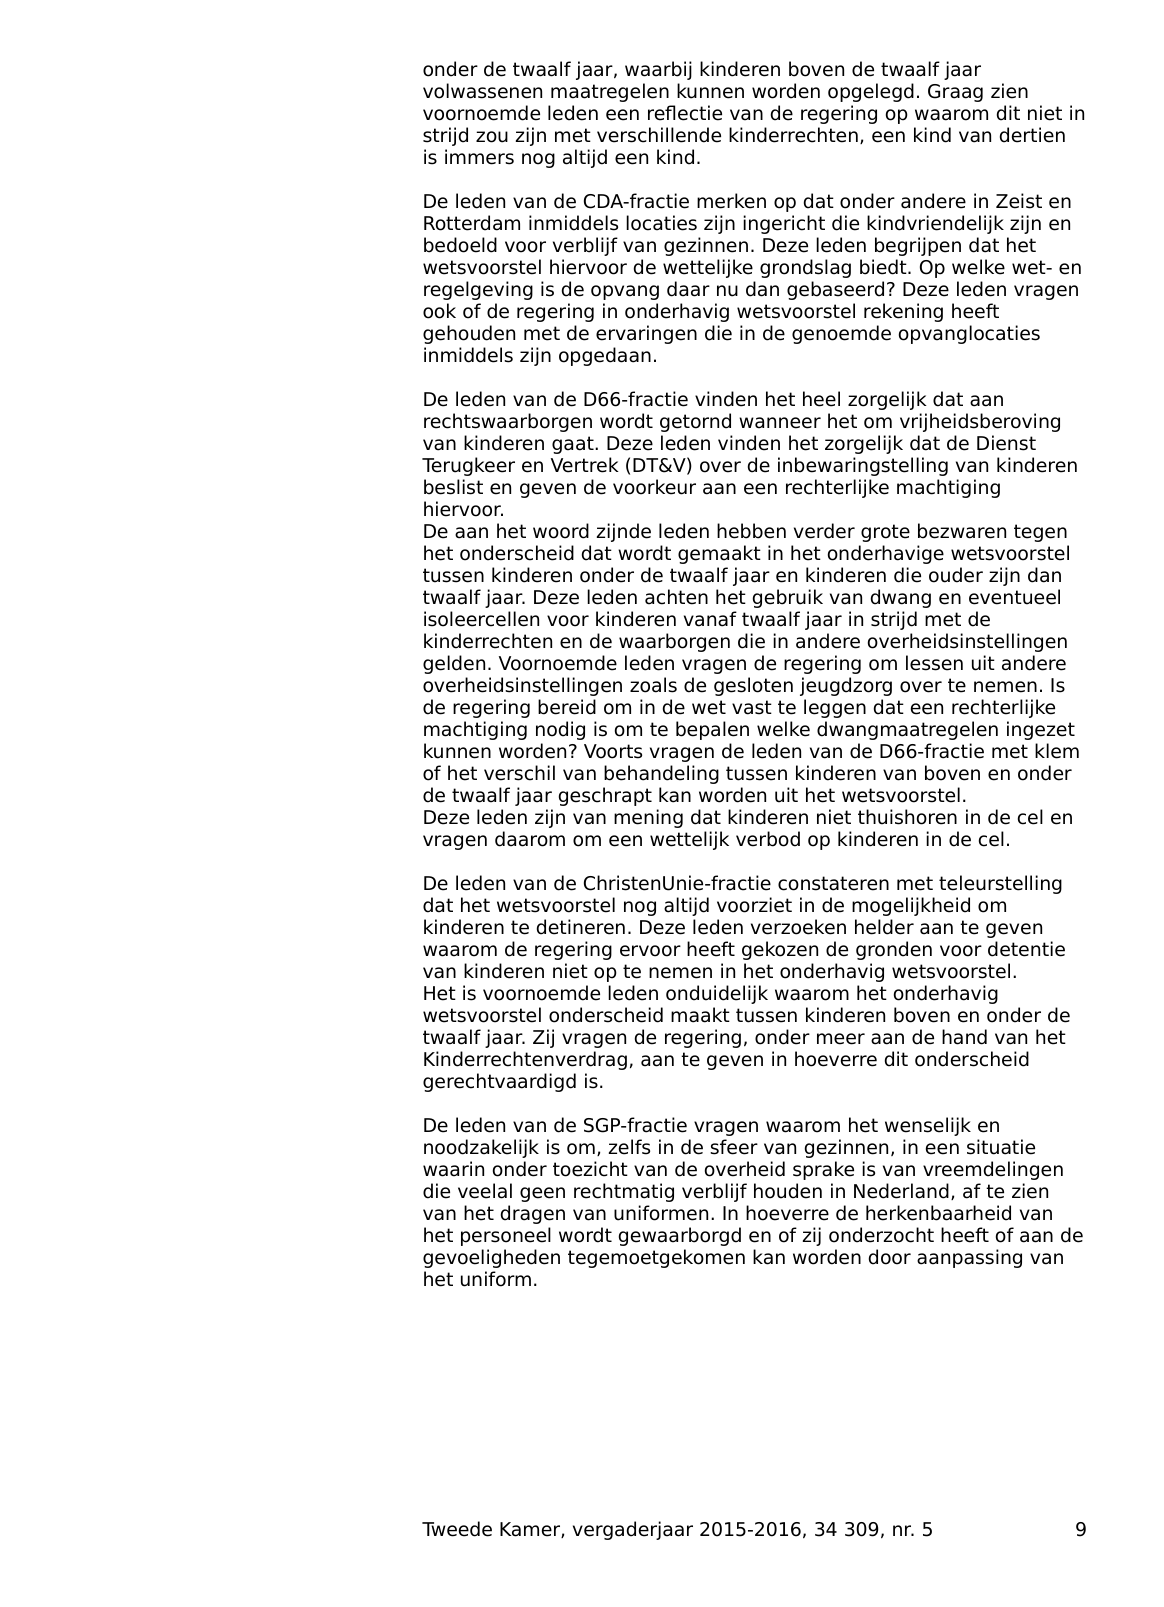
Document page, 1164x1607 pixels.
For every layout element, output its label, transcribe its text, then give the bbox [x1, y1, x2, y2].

text De leden van de CDA-fractie merken op dat onder andere in Zeist en Rotterdam inmiddels locaties zijn ingericht die kindvriendelijk zijn en bedoeld voor verblijf van gezinnen. Deze leden begrijpen dat het wetsvoorstel hiervoor de wettelijke grondslag biedt. Op welke wet- en regelgeving is de opvang daar nu dan gebaseerd? Deze leden vragen ook of de regering in onderhavig wetsvoorstel rekening heeft gehouden met de ervaringen die in de genoemde opvanglocaties inmiddels zijn opgedaan. [422, 191, 1087, 367]
text De leden van de SGP-fractie vragen waarom het wenselijk en noodzakelijk is om, zelfs in de sfeer van gezinnen, in een situatie waarin onder toezicht van de overheid sprake is van vreemdelingen die veelal geen rechtmatig verblijf houden in Nederland, af te zien van het dragen van uniformen. In hoeverre de herkenbaarheid van het personeel wordt gewaarborgd en of zij onderzocht heeft of aan de gevoeligheden tegemoetgekomen kan worden door aanpassing van het uniform. [422, 1115, 1087, 1291]
text De leden van de D66-fractie vinden het heel zorgelijk dat aan rechtswaarborgen wordt getornd wanneer het om vrijheidsberoving van kinderen gaat. Deze leden vinden het zorgelijk dat de Dienst Terugkeer en Vertrek (DT&V) over de inbewaringstelling van kinderen beslist en geven de voorkeur aan een rechterlijke machtiging hiervoor. [422, 389, 1087, 521]
text De leden van de ChristenUnie-fractie constateren met teleurstelling dat het wetsvoorstel nog altijd voorziet in de mogelijkheid om kinderen te detineren. Deze leden verzoeken helder aan te geven waarom de regering ervoor heeft gekozen de gronden voor detentie van kinderen niet op te nemen in het onderhavig wetsvoorstel. [422, 873, 1087, 983]
text Deze leden zijn van mening dat kinderen niet thuishoren in de cel en vragen daarom om een wettelijk verbod op kinderen in de cel. [422, 807, 1087, 851]
text onder de twaalf jaar, waarbij kinderen boven de twaalf jaar volwassenen maatregelen kunnen worden opgelegd. Graag zien voornoemde leden een reflectie van de regering op waarom dit niet in strijd zou zijn met verschillende kinderrechten, een kind van dertien is immers nog altijd een kind. [422, 59, 1087, 169]
text Het is voornoemde leden onduidelijk waarom het onderhavig wetsvoorstel onderscheid maakt tussen kinderen boven en onder de twaalf jaar. Zij vragen de regering, onder meer aan de hand van het Kinderrechtenverdrag, aan te geven in hoeverre dit onderscheid gerechtvaardigd is. [422, 983, 1087, 1093]
text De aan het woord zijnde leden hebben verder grote bezwaren tegen het onderscheid dat wordt gemaakt in het onderhavige wetsvoorstel tussen kinderen onder de twaalf jaar en kinderen die ouder zijn dan twaalf jaar. Deze leden achten het gebruik van dwang en eventueel isoleercellen voor kinderen vanaf twaalf jaar in strijd met de kinderrechten en de waarborgen die in andere overheidsinstellingen gelden. Voornoemde leden vragen de regering om lessen uit andere overheidsinstellingen zoals de gesloten jeugdzorg over te nemen. Is de regering bereid om in de wet vast te leggen dat een rechterlijke machtiging nodig is om te bepalen welke dwangmaatregelen ingezet kunnen worden? Voorts vragen de leden van de D66-fractie met klem of het verschil van behandeling tussen kinderen van boven en onder de twaalf jaar geschrapt kan worden uit het wetsvoorstel. [422, 521, 1087, 807]
